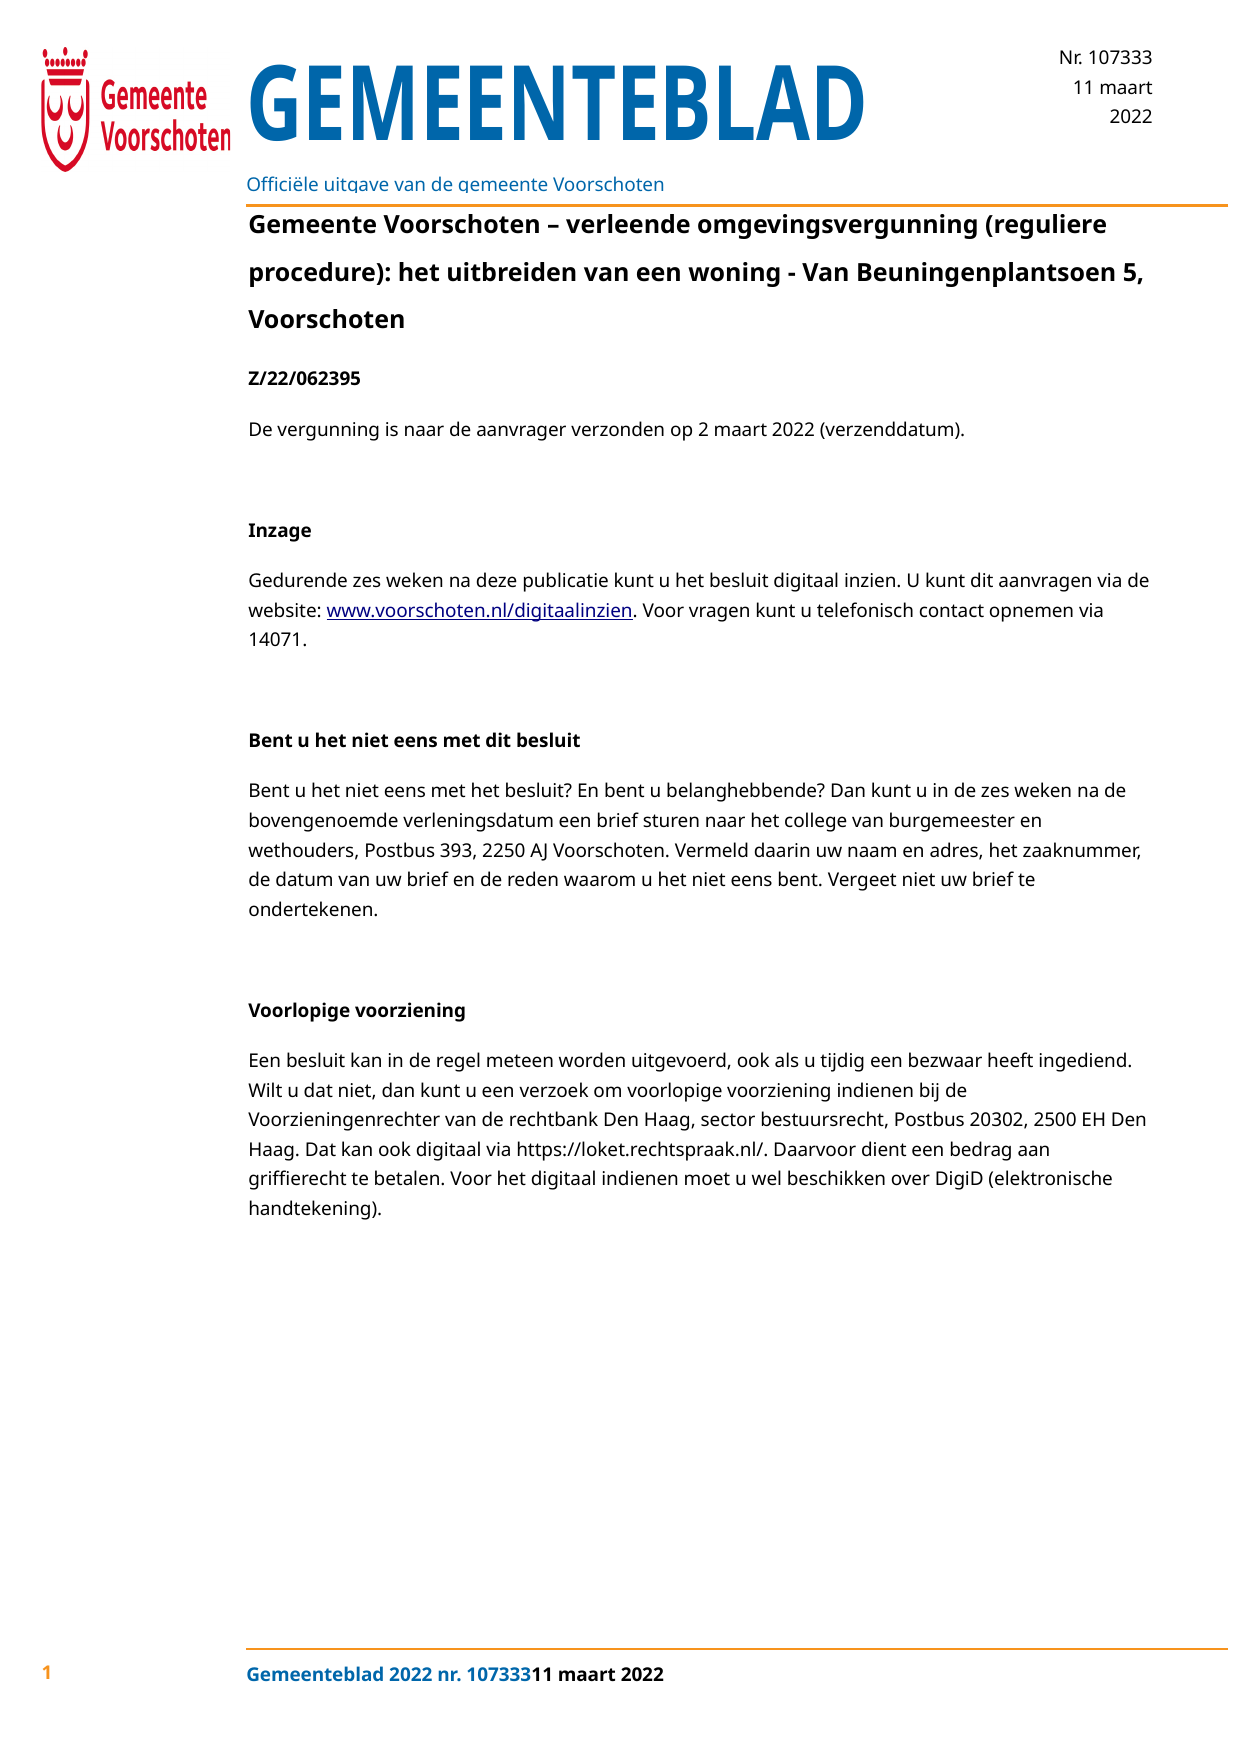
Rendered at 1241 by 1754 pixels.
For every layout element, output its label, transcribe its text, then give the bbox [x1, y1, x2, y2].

picture [41, 47, 231, 172]
text Voorlopige voorziening [248, 997, 1152, 1022]
text Gemeente Voorschoten – verleende omgevingsvergunning (reguliere procedure): het uitbreiden van een woning - Van Beuningenplantsoen 5, Voorschoten [248, 207, 1152, 336]
text Inzage [248, 517, 1152, 542]
text Z/22/062395 [248, 366, 1152, 391]
text Een besluit kan in de regel meteen worden uitgevoerd, ook als u tijdig een bezwaar heeft ingediend. Wilt u dat niet, dan kunt u een verzoek om voorlopige voorziening indienen bij de Voorzieningenrechter van de rechtbank Den Haag, sector bestuursrecht, Postbus 20302, 2500 EH Den Haag. Dat kan ook digitaal via https://loket.rechtspraak.nl/. Daarvoor dient een bedrag aan griffierecht te betalen. Voor het digitaal indienen moet u wel beschikken over DigiD (elektronische handtekening). [248, 1047, 1152, 1221]
text De vergunning is naar de aanvrager verzonden op 2 maart 2022 (verzenddatum). [248, 416, 1152, 442]
text Bent u het niet eens met het besluit? En bent u belanghebbende? Dan kunt u in de zes weken na de bovengenoemde verleningsdatum een brief sturen naar het college van burgemeester en wethouders, Postbus 393, 2250 AJ Voorschoten. Vermeld daarin uw naam en adres, het zaaknummer, de datum van uw brief en de reden waarom u het niet eens bent. Vergeet niet uw brief te ondertekenen. [248, 778, 1152, 922]
text Bent u het niet eens met dit besluit [248, 727, 1152, 753]
text Gedurende zes weken na deze publicatie kunt u het besluit digitaal inzien. U kunt dit aanvragen via de website: www.voorschoten.nl/digitaalinzien. Voor vragen kunt u telefonisch contact opnemen via 14071. [248, 567, 1152, 652]
